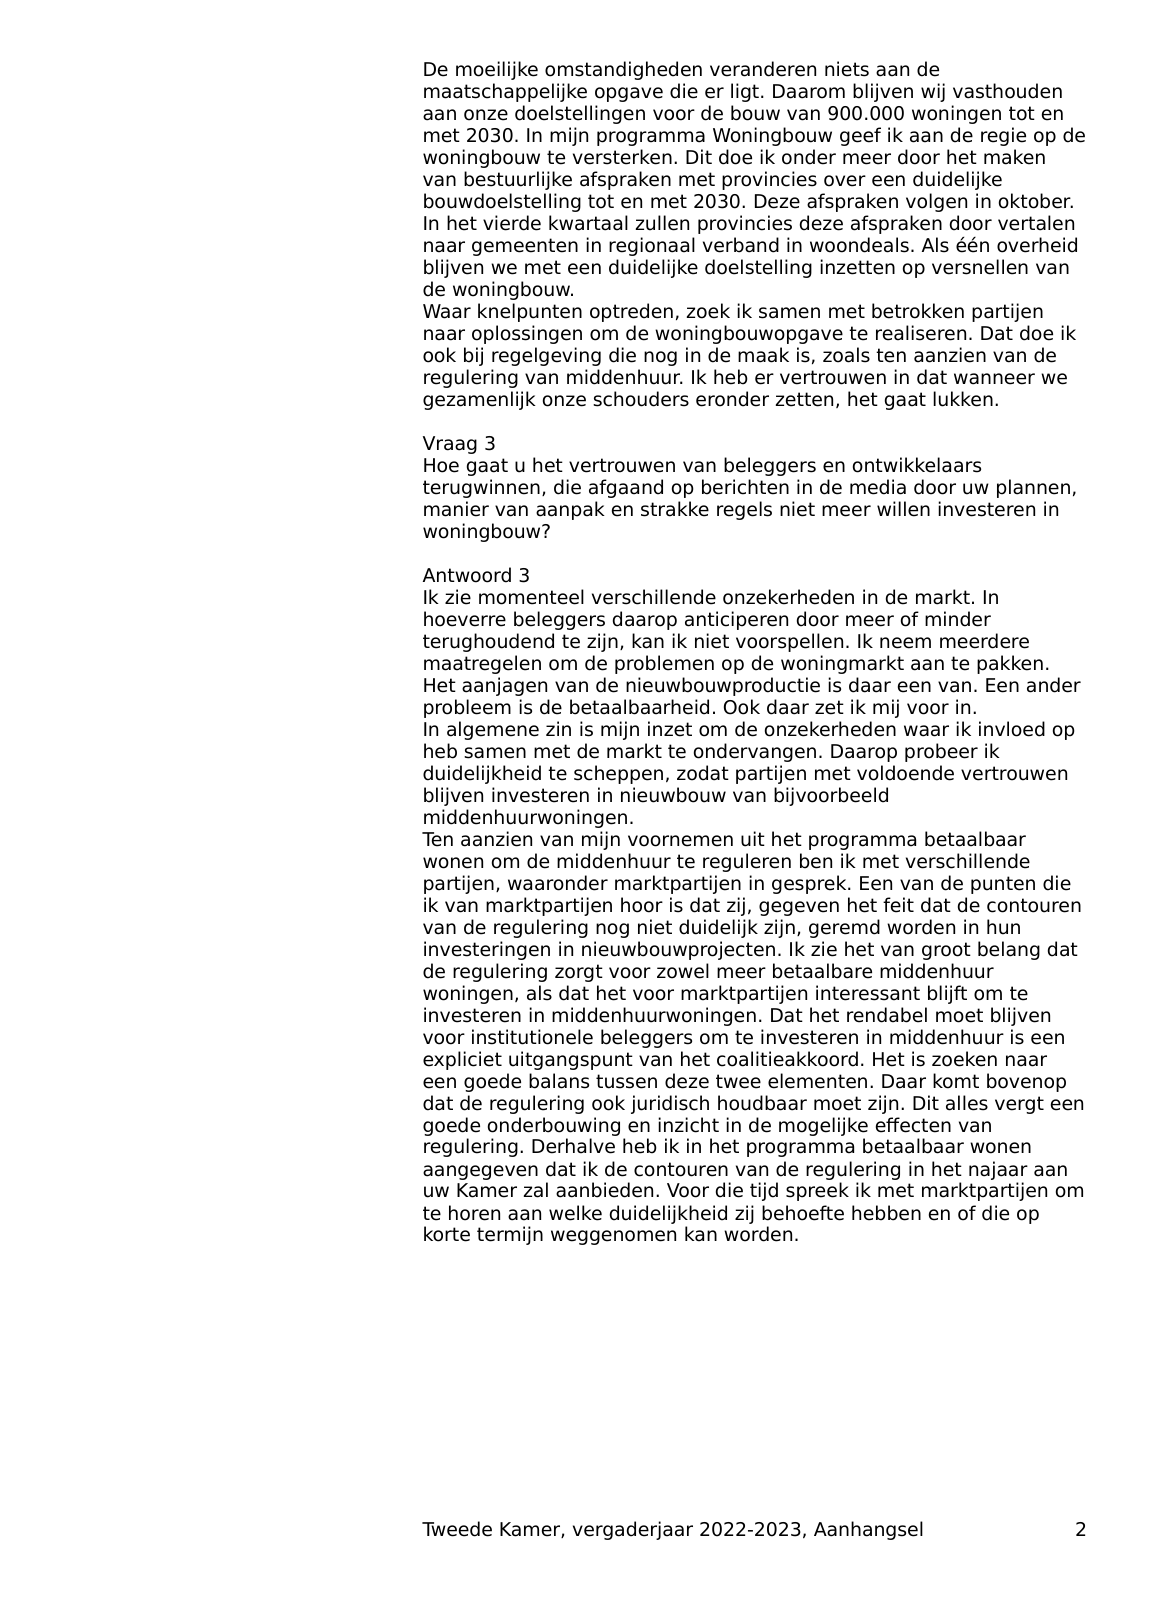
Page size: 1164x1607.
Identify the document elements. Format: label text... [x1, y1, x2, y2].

text Vraag 3 [422, 433, 1087, 455]
text De moeilijke omstandigheden veranderen niets aan de maatschappelijke opgave die er ligt. Daarom blijven wij vasthouden aan onze doelstellingen voor de bouw van 900.000 woningen tot en met 2030. In mijn programma Woningbouw geef ik aan de regie op de woningbouw te versterken. Dit doe ik onder meer door het maken van bestuurlijke afspraken met provincies over een duidelijke bouwdoelstelling tot en met 2030. Deze afspraken volgen in oktober. In het vierde kwartaal zullen provincies deze afspraken door vertalen naar gemeenten in regionaal verband in woondeals. Als één overheid blijven we met een duidelijke doelstelling inzetten op versnellen van de woningbouw. [422, 59, 1087, 301]
text Ten aanzien van mijn voornemen uit het programma betaalbaar wonen om de middenhuur te reguleren ben ik met verschillende partijen, waaronder marktpartijen in gesprek. Een van de punten die ik van marktpartijen hoor is dat zij, gegeven het feit dat de contouren van de regulering nog niet duidelijk zijn, geremd worden in hun investeringen in nieuwbouwprojecten. Ik zie het van groot belang dat de regulering zorgt voor zowel meer betaalbare middenhuur woningen, als dat het voor marktpartijen interessant blijft om te investeren in middenhuurwoningen. Dat het rendabel moet blijven voor institutionele beleggers om te investeren in middenhuur is een expliciet uitgangspunt van het coalitieakkoord. Het is zoeken naar een goede balans tussen deze twee elementen. Daar komt bovenop dat de regulering ook juridisch houdbaar moet zijn. Dit alles vergt een goede onderbouwing en inzicht in de mogelijke effecten van regulering. Derhalve heb ik in het programma betaalbaar wonen aangegeven dat ik de contouren van de regulering in het najaar aan uw Kamer zal aanbieden. Voor die tijd spreek ik met marktpartijen om te horen aan welke duidelijkheid zij behoefte hebben en of die op korte termijn weggenomen kan worden. [422, 829, 1087, 1246]
text Hoe gaat u het vertrouwen van beleggers en ontwikkelaars terugwinnen, die afgaand op berichten in de media door uw plannen, manier van aanpak en strakke regels niet meer willen investeren in woningbouw? [422, 455, 1087, 543]
text Waar knelpunten optreden, zoek ik samen met betrokken partijen naar oplossingen om de woningbouwopgave te realiseren. Dat doe ik ook bij regelgeving die nog in de maak is, zoals ten aanzien van de regulering van middenhuur. Ik heb er vertrouwen in dat wanneer we gezamenlijk onze schouders eronder zetten, het gaat lukken. [422, 301, 1087, 411]
text In algemene zin is mijn inzet om de onzekerheden waar ik invloed op heb samen met de markt te ondervangen. Daarop probeer ik duidelijkheid te scheppen, zodat partijen met voldoende vertrouwen blijven investeren in nieuwbouw van bijvoorbeeld middenhuurwoningen. [422, 719, 1087, 829]
text Ik zie momenteel verschillende onzekerheden in de markt. In hoeverre beleggers daarop anticiperen door meer of minder terughoudend te zijn, kan ik niet voorspellen. Ik neem meerdere maatregelen om de problemen op de woningmarkt aan te pakken. Het aanjagen van de nieuwbouwproductie is daar een van. Een ander probleem is de betaalbaarheid. Ook daar zet ik mij voor in. [422, 587, 1087, 719]
text Antwoord 3 [422, 565, 1087, 587]
